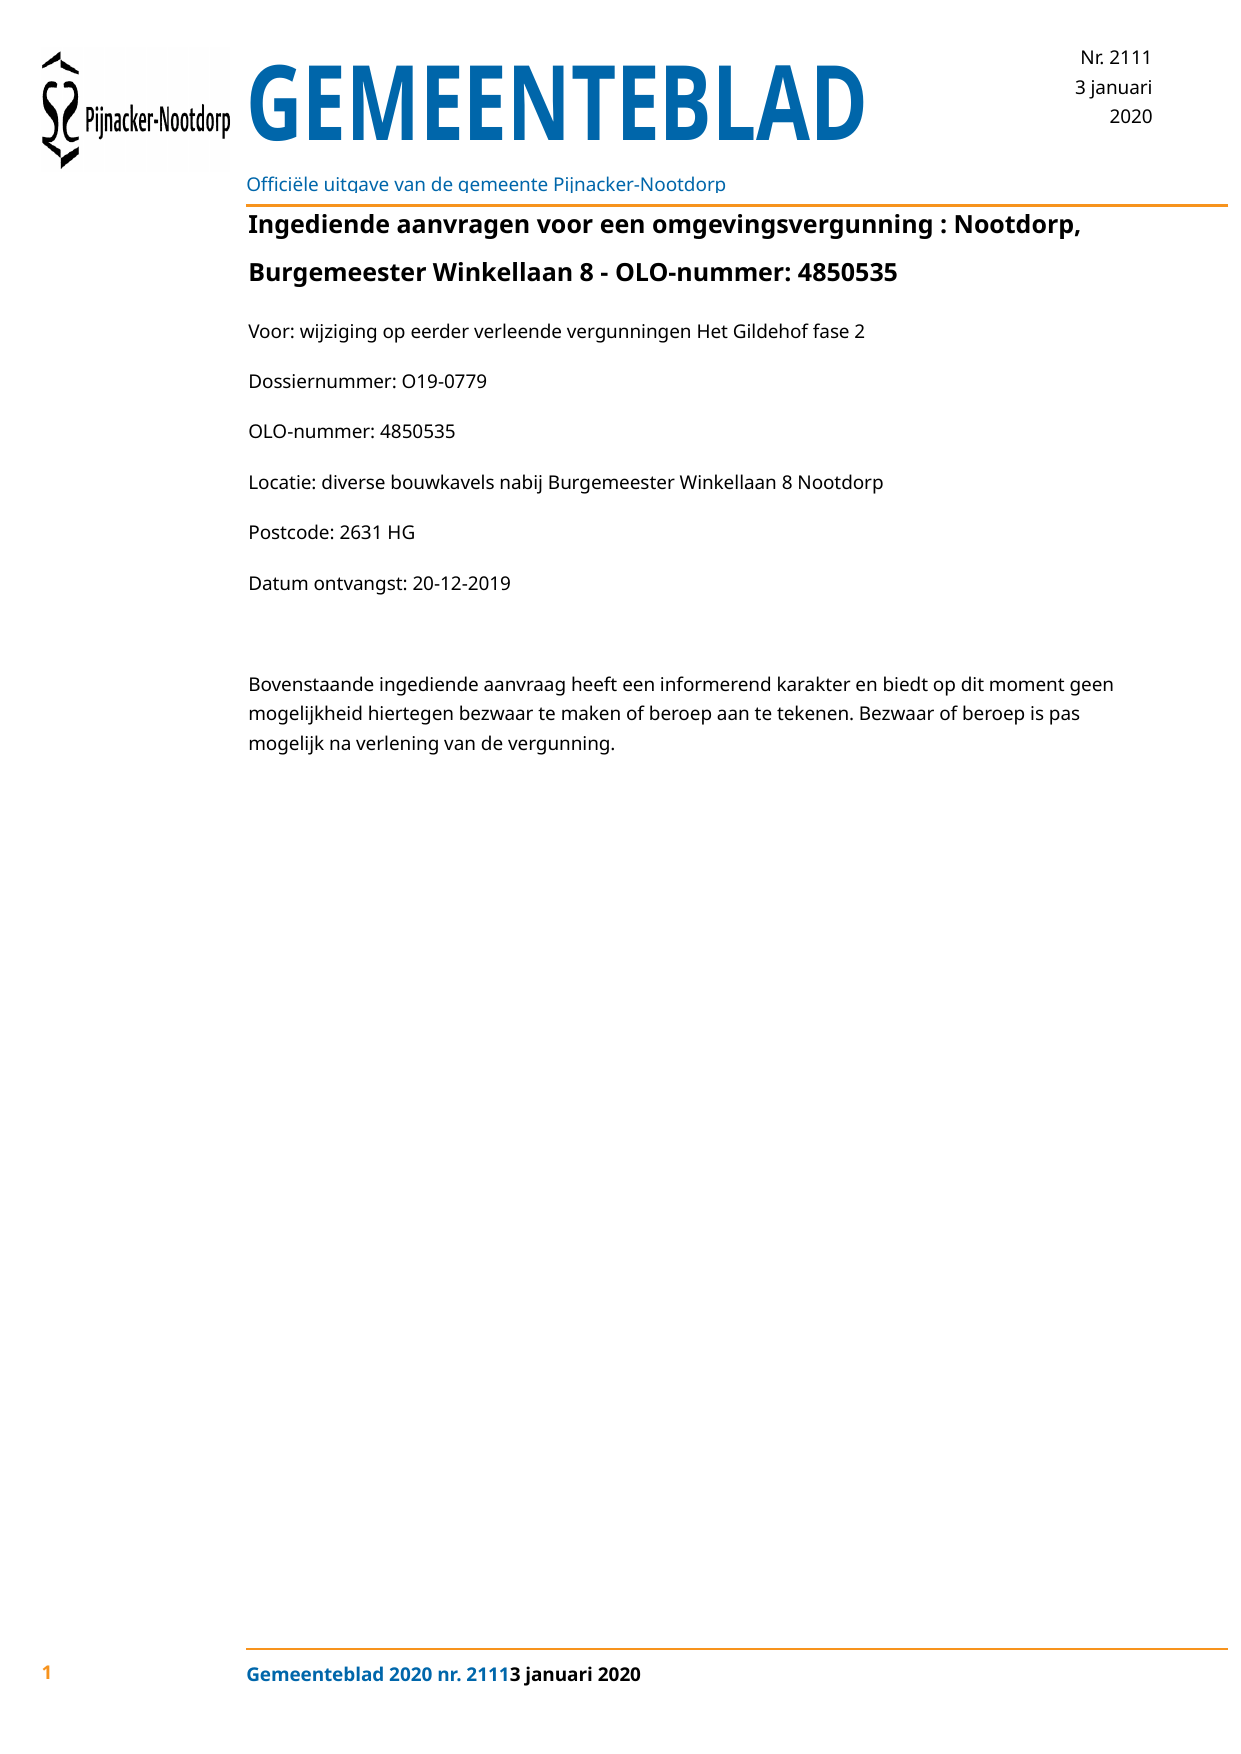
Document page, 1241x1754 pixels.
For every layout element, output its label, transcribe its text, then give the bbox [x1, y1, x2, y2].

text Locatie: diverse bouwkavels nabij Burgemeester Winkellaan 8 Nootdorp [248, 469, 1152, 495]
text Ingediende aanvragen voor een omgevingsvergunning : Nootdorp, Burgemeester Winkellaan 8 - OLO-nummer: 4850535 [248, 207, 1152, 288]
picture [41, 47, 231, 172]
text OLO-nummer: 4850535 [248, 419, 1152, 444]
text Dossiernummer: O19-0779 [248, 368, 1152, 394]
text Bovenstaande ingediende aanvraag heeft een informerend karakter en biedt op dit moment geen mogelijkheid hiertegen bezwaar te maken of beroep aan te tekenen. Bezwaar of beroep is pas mogelijk na verlening van de vergunning. [248, 671, 1152, 756]
text Voor: wijziging op eerder verleende vergunningen Het Gildehof fase 2 [248, 318, 1152, 344]
text Postcode: 2631 HG [248, 519, 1152, 545]
text Datum ontvangst: 20-12-2019 [248, 570, 1152, 596]
